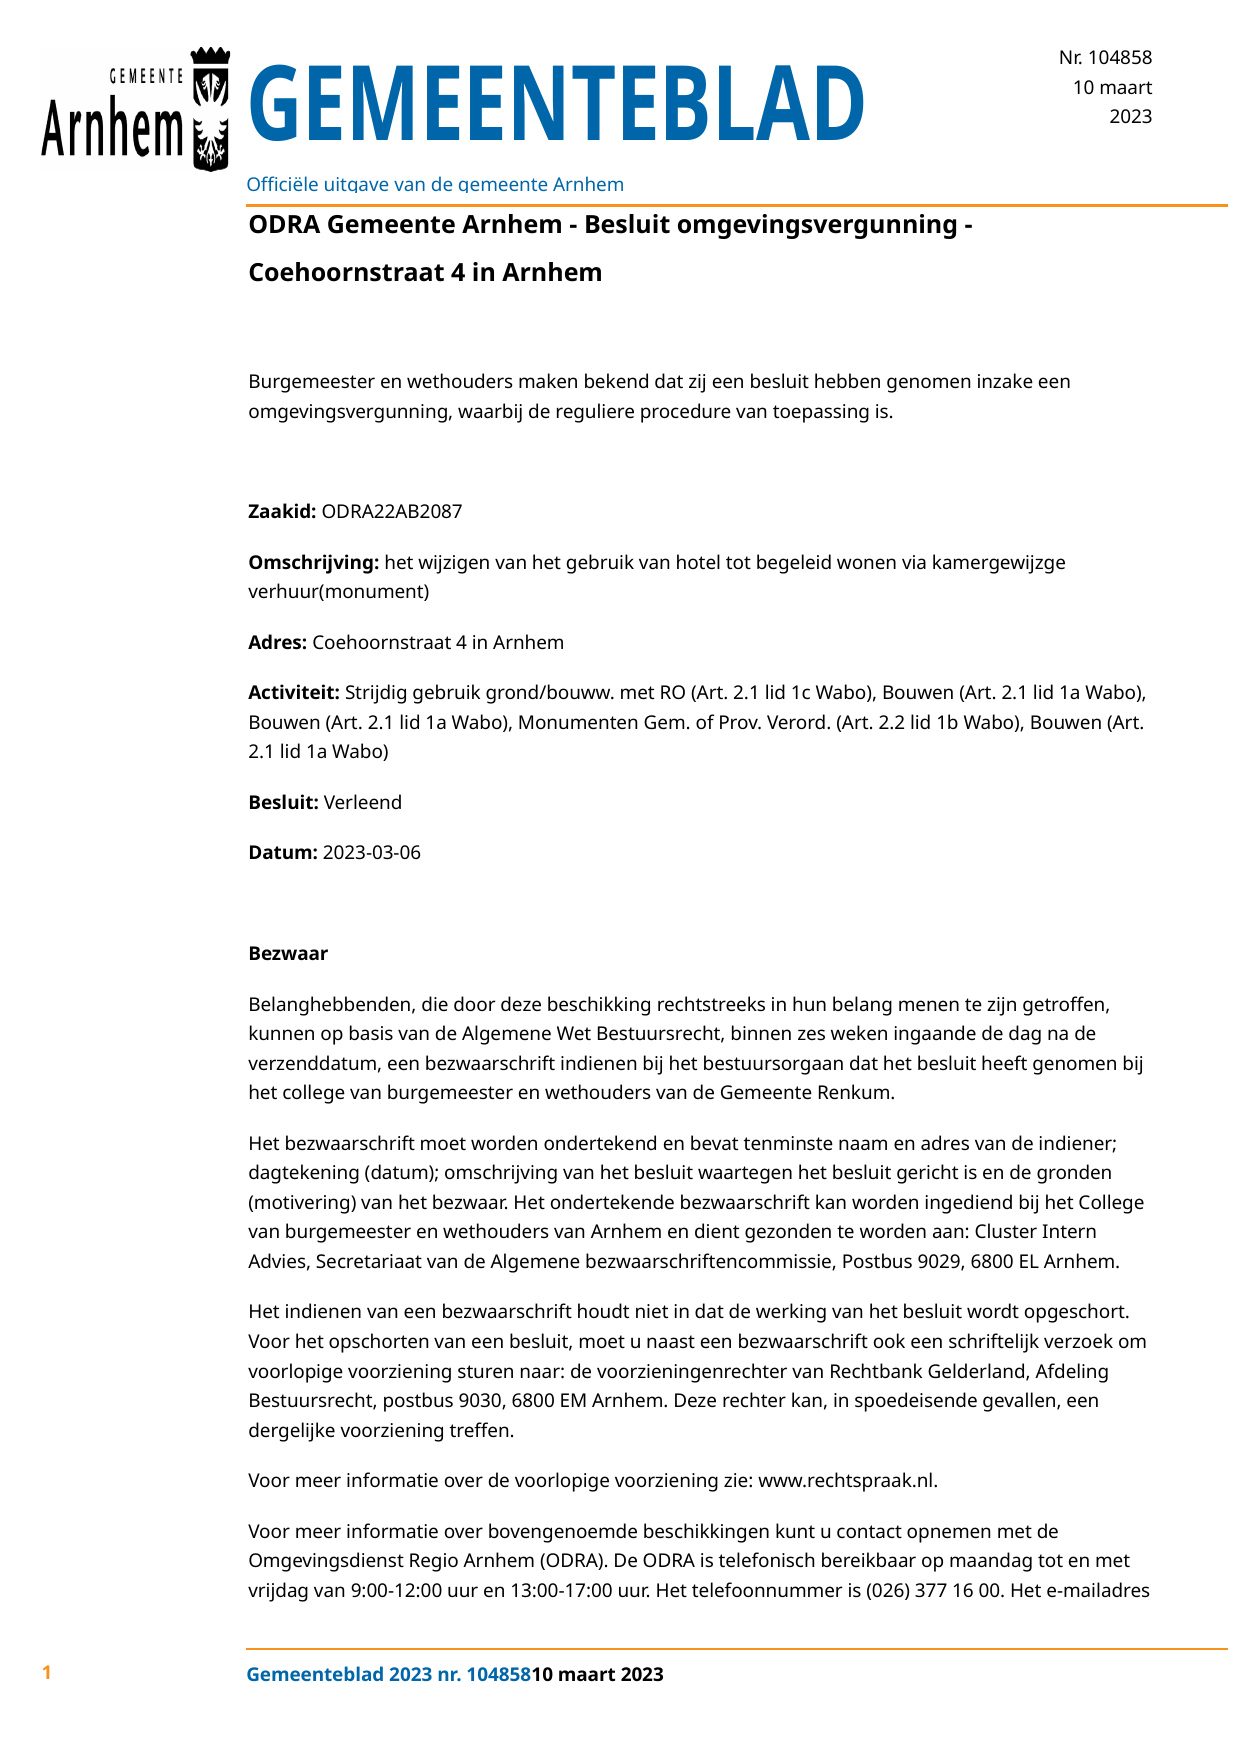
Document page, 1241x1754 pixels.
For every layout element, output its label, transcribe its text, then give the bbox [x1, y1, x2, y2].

text Adres: Coehoornstraat 4 in Arnhem [248, 629, 1152, 655]
text Het indienen van een bezwaarschrift houdt niet in dat de werking van het besluit wordt opgeschort. Voor het opschorten van een besluit, moet u naast een bezwaarschrift ook een schriftelijk verzoek om voorlopige voorziening sturen naar: de voorzieningenrechter van Rechtbank Gelderland, Afdeling Bestuursrecht, postbus 9030, 6800 EM Arnhem. Deze rechter kan, in spoedeisende gevallen, een dergelijke voorziening treffen. [248, 1299, 1152, 1443]
text Besluit: Verleend [248, 789, 1152, 815]
text Omschrijving: het wijzigen van het gebruik van hotel tot begeleid wonen via kamergewijzge verhuur(monument) [248, 549, 1152, 604]
text Burgemeester en wethouders maken bekend dat zij een besluit hebben genomen inzake een omgevingsvergunning, waarbij de reguliere procedure van toepassing is. [248, 368, 1152, 424]
text Activiteit: Strijdig gebruik grond/bouww. met RO (Art. 2.1 lid 1c Wabo), Bouwen (Art. 2.1 lid 1a Wabo), Bouwen (Art. 2.1 lid 1a Wabo), Monumenten Gem. of Prov. Verord. (Art. 2.2 lid 1b Wabo), Bouwen (Art. 2.1 lid 1a Wabo) [248, 679, 1152, 764]
text Voor meer informatie over bovengenoemde beschikkingen kunt u contact opnemen met de Omgevingsdienst Regio Arnhem (ODRA). De ODRA is telefonisch bereikbaar op maandag tot en met vrijdag van 9:00-12:00 uur en 13:00-17:00 uur. Het telefoonnummer is (026) 377 16 00. Het e-mailadres [248, 1518, 1152, 1603]
text Zaakid: ODRA22AB2087 [248, 499, 1152, 524]
text Bezwaar [248, 940, 1152, 966]
text Voor meer informatie over de voorlopige voorziening zie: www.rechtspraak.nl. [248, 1467, 1152, 1493]
text Belanghebbenden, die door deze beschikking rechtstreeks in hun belang menen te zijn getroffen, kunnen op basis van de Algemene Wet Bestuursrecht, binnen zes weken ingaande de dag na de verzenddatum, een bezwaarschrift indienen bij het bestuursorgaan dat het besluit heeft genomen bij het college van burgemeester en wethouders van de Gemeente Renkum. [248, 991, 1152, 1105]
picture [41, 47, 231, 172]
text ODRA Gemeente Arnhem - Besluit omgevingsvergunning - Coehoornstraat 4 in Arnhem [248, 207, 1152, 288]
text Datum: 2023-03-06 [248, 839, 1152, 865]
text Het bezwaarschrift moet worden ondertekend en bevat tenminste naam en adres van de indiener; dagtekening (datum); omschrijving van het besluit waartegen het besluit gericht is en de gronden (motivering) van het bezwaar. Het ondertekende bezwaarschrift kan worden ingediend bij het College van burgemeester en wethouders van Arnhem en dient gezonden te worden aan: Cluster Intern Advies, Secretariaat van de Algemene bezwaarschriftencommissie, Postbus 9029, 6800 EL Arnhem. [248, 1130, 1152, 1274]
